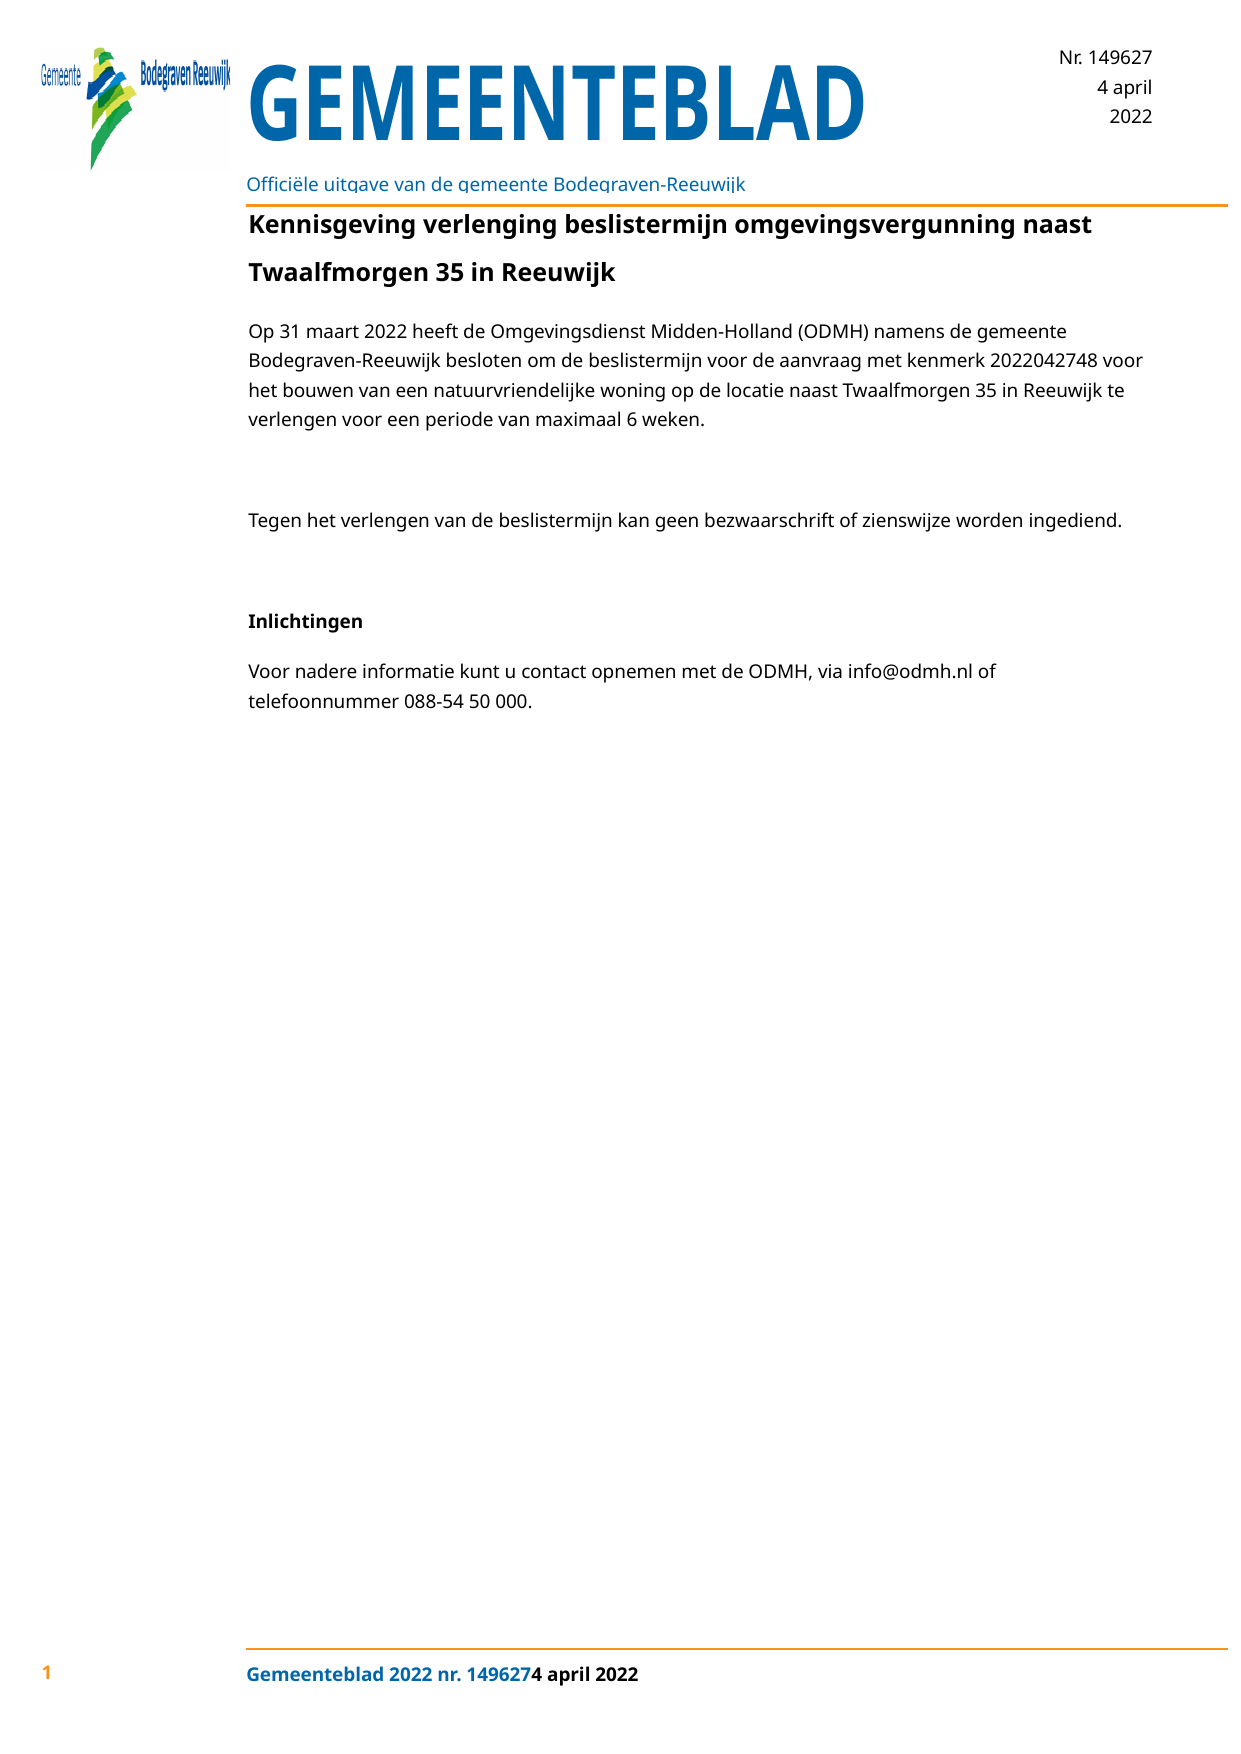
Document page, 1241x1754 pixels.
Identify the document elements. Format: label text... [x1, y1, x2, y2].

text Kennisgeving verlenging beslistermijn omgevingsvergunning naast Twaalfmorgen 35 in Reeuwijk [248, 207, 1152, 288]
text Tegen het verlengen van de beslistermijn kan geen bezwaarschrift of zienswijze worden ingediend. [248, 507, 1152, 533]
picture [41, 47, 231, 172]
text Voor nadere informatie kunt u contact opnemen met de ODMH, via info@odmh.nl of telefoonnummer 088-54 50 000. [248, 659, 1152, 714]
text Inlichtingen [248, 608, 1152, 634]
text Op 31 maart 2022 heeft de Omgevingsdienst Midden-Holland (ODMH) namens de gemeente Bodegraven-Reeuwijk besloten om de beslistermijn voor de aanvraag met kenmerk 2022042748 voor het bouwen van een natuurvriendelijke woning op de locatie naast Twaalfmorgen 35 in Reeuwijk te verlengen voor een periode van maximaal 6 weken. [248, 318, 1152, 432]
